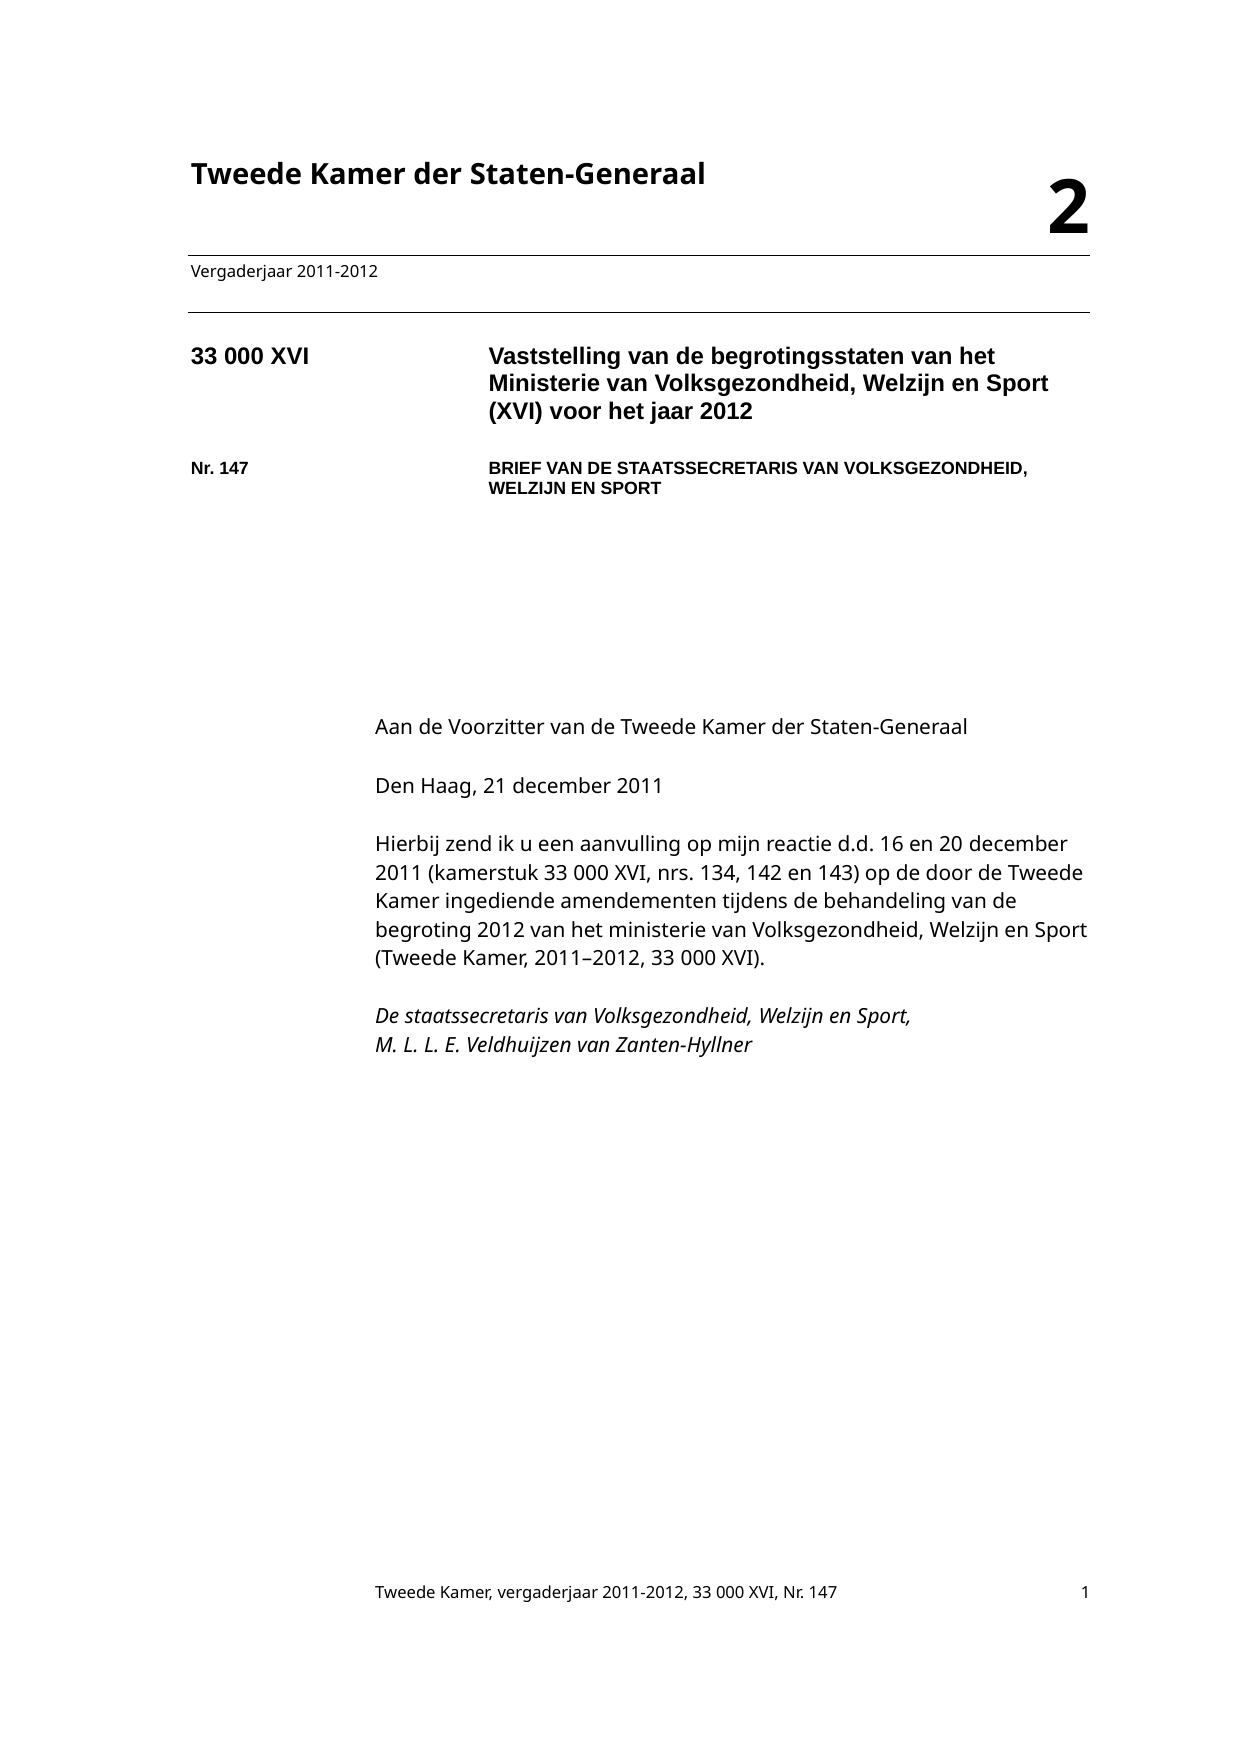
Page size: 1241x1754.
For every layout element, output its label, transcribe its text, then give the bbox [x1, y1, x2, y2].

table_cell Vaststelling van de begrotingsstaten van het Ministerie van Volksgezondheid, Welzijn en Sport (XVI) voor het jaar 2012 [485, 339, 1090, 454]
table_cell Vergaderjaar 2011-2012 [188, 256, 485, 312]
text M. L. L. E. Veldhuijzen van Zanten-Hyllner [375, 1030, 1090, 1058]
table_header Tweede Kamer der Staten-Generaal [188, 150, 909, 255]
text Aan de Voorzitter van de Tweede Kamer der Staten-Generaal [375, 712, 1090, 741]
table_cell Nr. 147 [188, 455, 485, 594]
table_cell 33 000 XVI [188, 339, 485, 454]
text De staatssecretaris van Volksgezondheid, Welzijn en Sport, [375, 1002, 1090, 1030]
table_header 2 [910, 150, 1090, 255]
table_cell BRIEF VAN DE STAATSSECRETARIS VAN VOLKSGEZONDHEID, WELZIJN EN SPORT [485, 455, 1090, 594]
text Den Haag, 21 december 2011 [375, 771, 1090, 799]
text Hierbij zend ik u een aanvulling op mijn reactie d.d. 16 en 20 december 2011 (kamerstuk 33 000 XVI, nrs. 134, 142 en 143) op de door de Tweede Kamer ingediende amendementen tijdens de behandeling van de begroting 2012 van het ministerie van Volksgezondheid, Welzijn en Sport (Tweede Kamer, 2011–2012, 33 000 XVI). [375, 829, 1090, 972]
table_cell [485, 313, 1090, 339]
table_cell [188, 313, 485, 339]
table_cell [485, 256, 1090, 312]
